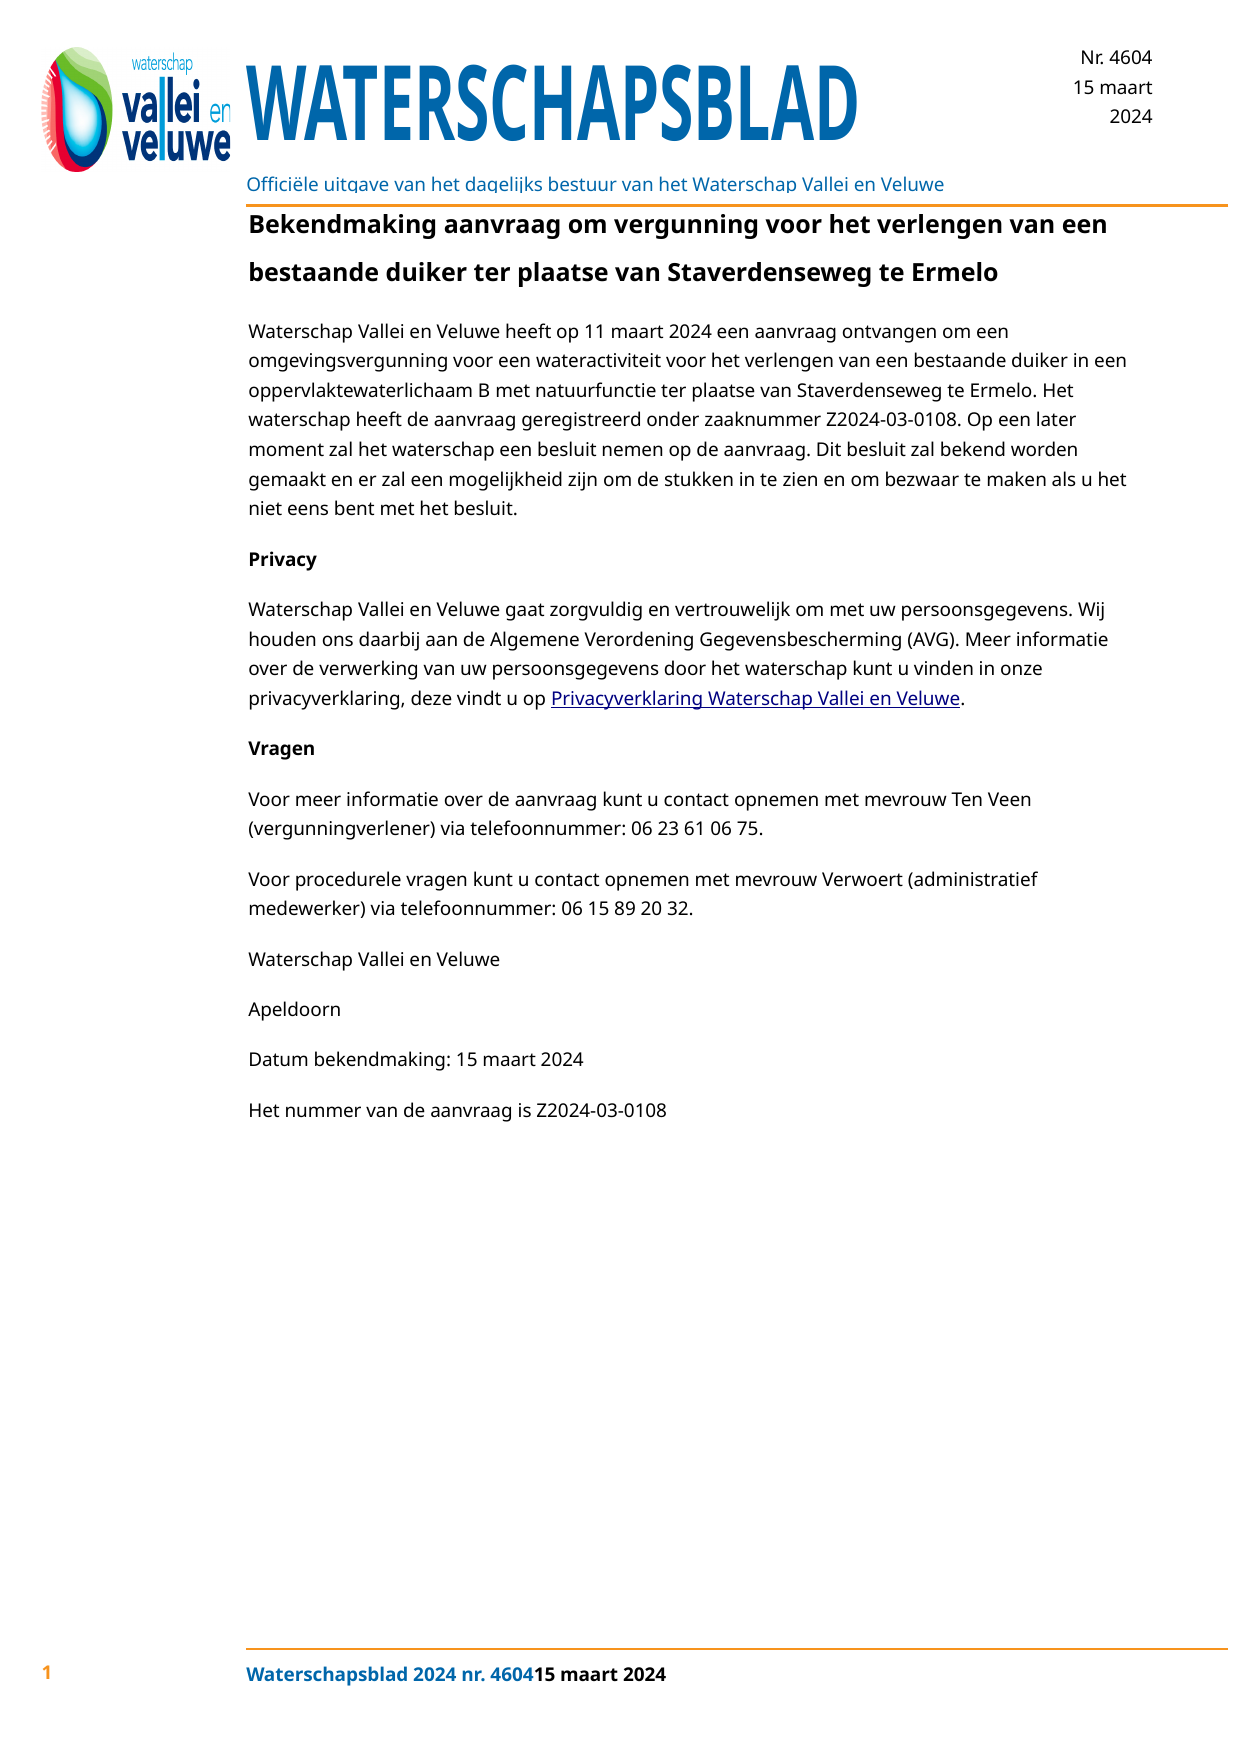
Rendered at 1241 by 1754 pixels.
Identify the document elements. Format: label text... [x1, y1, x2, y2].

text Waterschap Vallei en Veluwe [248, 946, 1152, 972]
text Vragen [248, 735, 1152, 761]
text Bekendmaking aanvraag om vergunning voor het verlengen van een bestaande duiker ter plaatse van Staverdenseweg te Ermelo [248, 207, 1152, 288]
text Het nummer van de aanvraag is Z2024-03-0108 [248, 1097, 1152, 1123]
text Voor meer informatie over de aanvraag kunt u contact opnemen met mevrouw Ten Veen (vergunningverlener) via telefoonnummer: 06 23 61 06 75. [248, 786, 1152, 841]
text Privacy [248, 546, 1152, 572]
text Waterschap Vallei en Veluwe gaat zorgvuldig en vertrouwelijk om met uw persoonsgegevens. Wij houden ons daarbij aan de Algemene Verordening Gegevensbescherming (AVG). Meer informatie over de verwerking van uw persoonsgegevens door het waterschap kunt u vinden in onze privacyverklaring, deze vindt u op Privacyverklaring Waterschap Vallei en Veluwe. [248, 596, 1152, 711]
text Apeldoorn [248, 996, 1152, 1022]
text Voor procedurele vragen kunt u contact opnemen met mevrouw Verwoert (administratief medewerker) via telefoonnummer: 06 15 89 20 32. [248, 866, 1152, 921]
text Waterschap Vallei en Veluwe heeft op 11 maart 2024 een aanvraag ontvangen om een omgevingsvergunning voor een wateractiviteit voor het verlengen van een bestaande duiker in een oppervlaktewaterlichaam B met natuurfunctie ter plaatse van Staverdenseweg te Ermelo. Het waterschap heeft de aanvraag geregistreerd onder zaaknummer Z2024-03-0108. Op een later moment zal het waterschap een besluit nemen op de aanvraag. Dit besluit zal bekend worden gemaakt en er zal een mogelijkheid zijn om de stukken in te zien en om bezwaar te maken als u het niet eens bent met het besluit. [248, 318, 1152, 521]
picture [41, 47, 231, 172]
text Datum bekendmaking: 15 maart 2024 [248, 1047, 1152, 1072]
